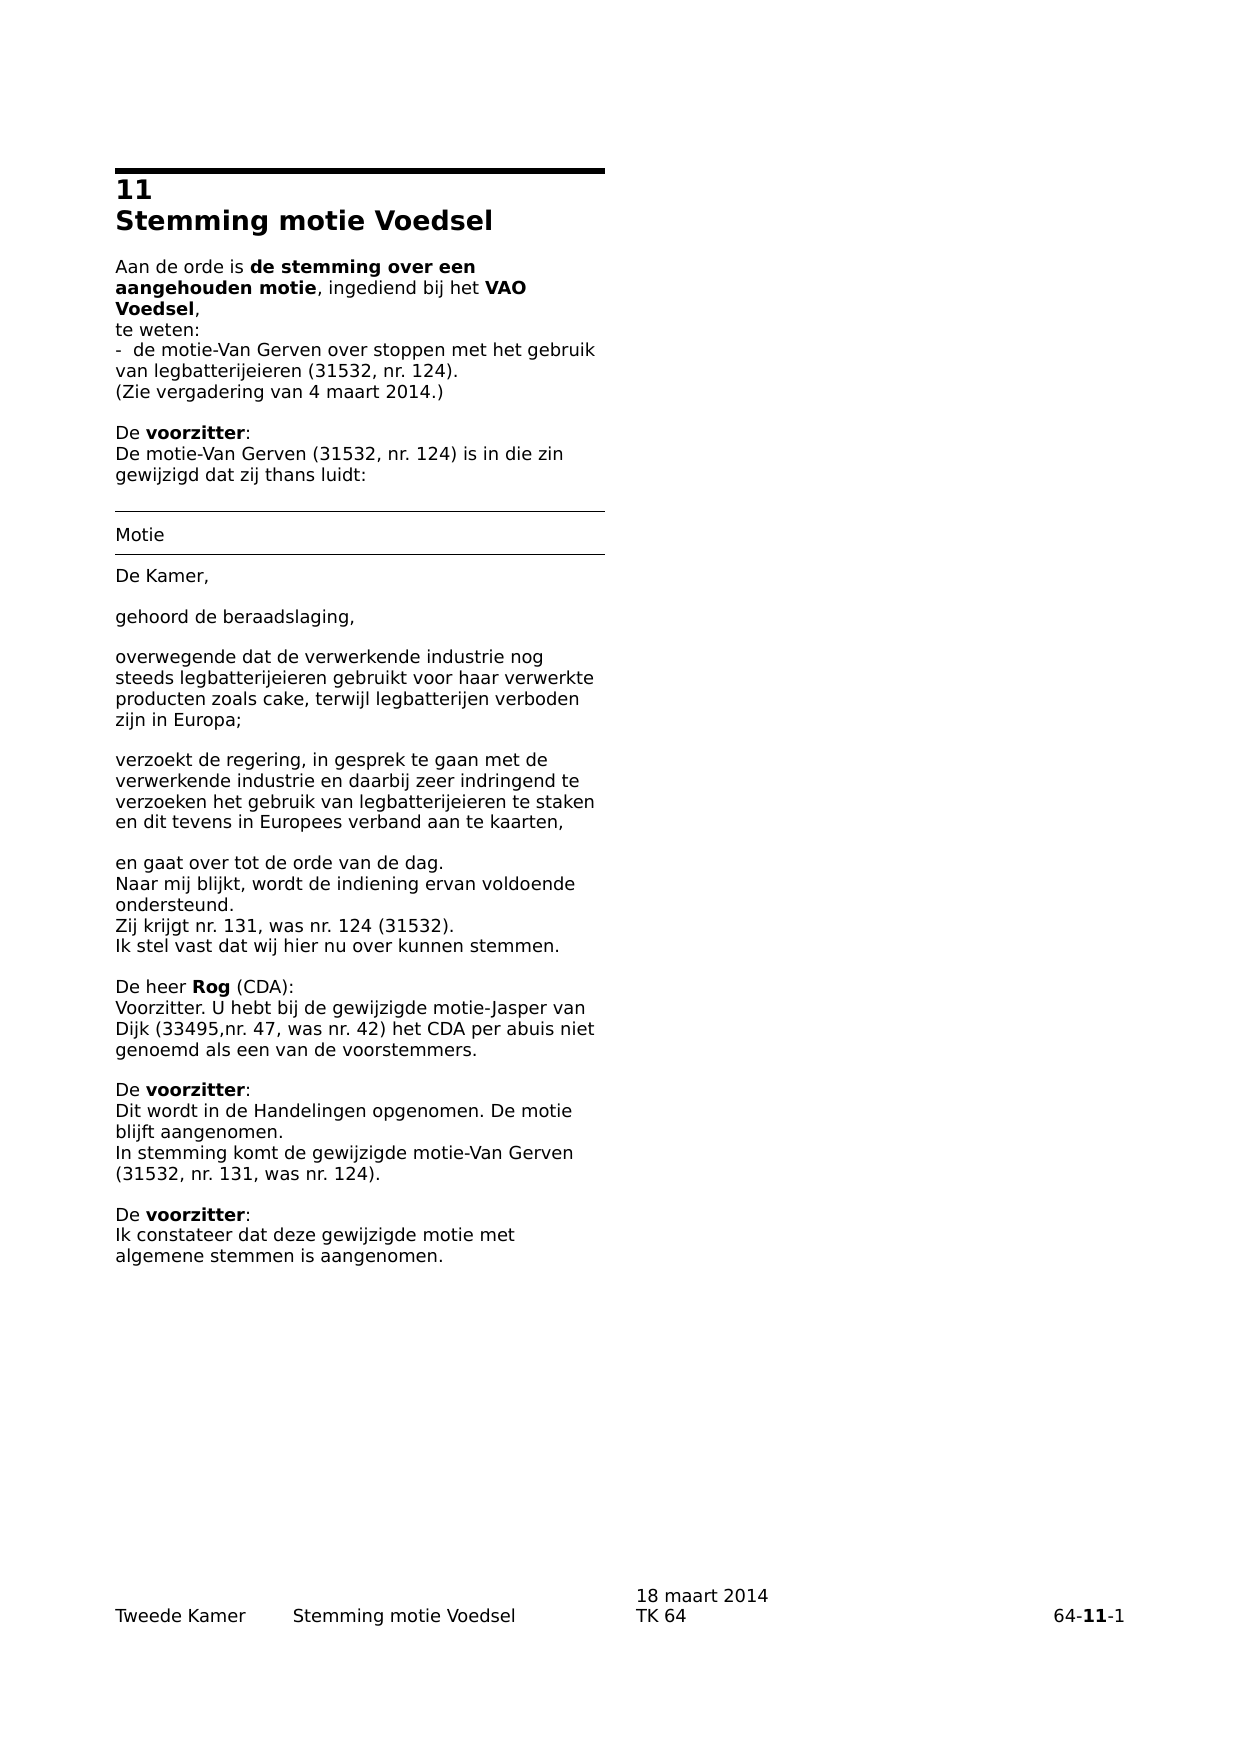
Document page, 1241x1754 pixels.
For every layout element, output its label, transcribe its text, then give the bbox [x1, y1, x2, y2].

text Zij krijgt nr. 131, was nr. 124 (31532). [115, 915, 605, 936]
text De voorzitter: [115, 1080, 605, 1101]
text De voorzitter: [115, 423, 605, 443]
text De motie-Van Gerven (31532, nr. 124) is in die zin gewijzigd dat zij thans luidt: [115, 443, 605, 485]
text Dit wordt in de Handelingen opgenomen. De motie blijft aangenomen. [115, 1101, 605, 1143]
text overwegende dat de verwerkende industrie nog steeds legbatterijeieren gebruikt voor haar verwerkte producten zoals cake, terwijl legbatterijen verboden zijn in Europa; [115, 647, 605, 730]
text verzoekt de regering, in gesprek te gaan met de verwerkende industrie en daarbij zeer indringend te verzoeken het gebruik van legbatterijeieren te staken en dit tevens in Europees verband aan te kaarten, [115, 750, 605, 833]
text en gaat over tot de orde van de dag. [115, 853, 605, 874]
text te weten: [115, 319, 605, 340]
text De Kamer, [115, 566, 605, 586]
list de motie-Van Gerven over stoppen met het gebruik van legbatterijeieren (31532, nr. 124). [115, 340, 605, 382]
title 11 Stemming motie Voedsel [115, 174, 605, 237]
text De heer Rog (CDA): [115, 977, 605, 998]
text In stemming komt de gewijzigde motie-Van Gerven (31532, nr. 131, was nr. 124). [115, 1143, 605, 1184]
text Naar mij blijkt, wordt de indiening ervan voldoende ondersteund. [115, 874, 605, 915]
text (Zie vergadering van 4 maart 2014.) [115, 382, 605, 403]
text Voorzitter. U hebt bij de gewijzigde motie-Jasper van Dijk (33495,nr. 47, was nr. 42) het CDA per abuis niet genoemd als een van de voorstemmers. [115, 998, 605, 1060]
text Ik stel vast dat wij hier nu over kunnen stemmen. [115, 936, 605, 957]
text Motie [115, 525, 605, 546]
text Ik constateer dat deze gewijzigde motie met algemene stemmen is aangenomen. [115, 1225, 605, 1267]
text De voorzitter: [115, 1204, 605, 1225]
text gehoord de beraadslaging, [115, 606, 605, 627]
text Aan de orde is de stemming over een aangehouden motie, ingediend bij het VAO Voedsel, [115, 257, 605, 319]
